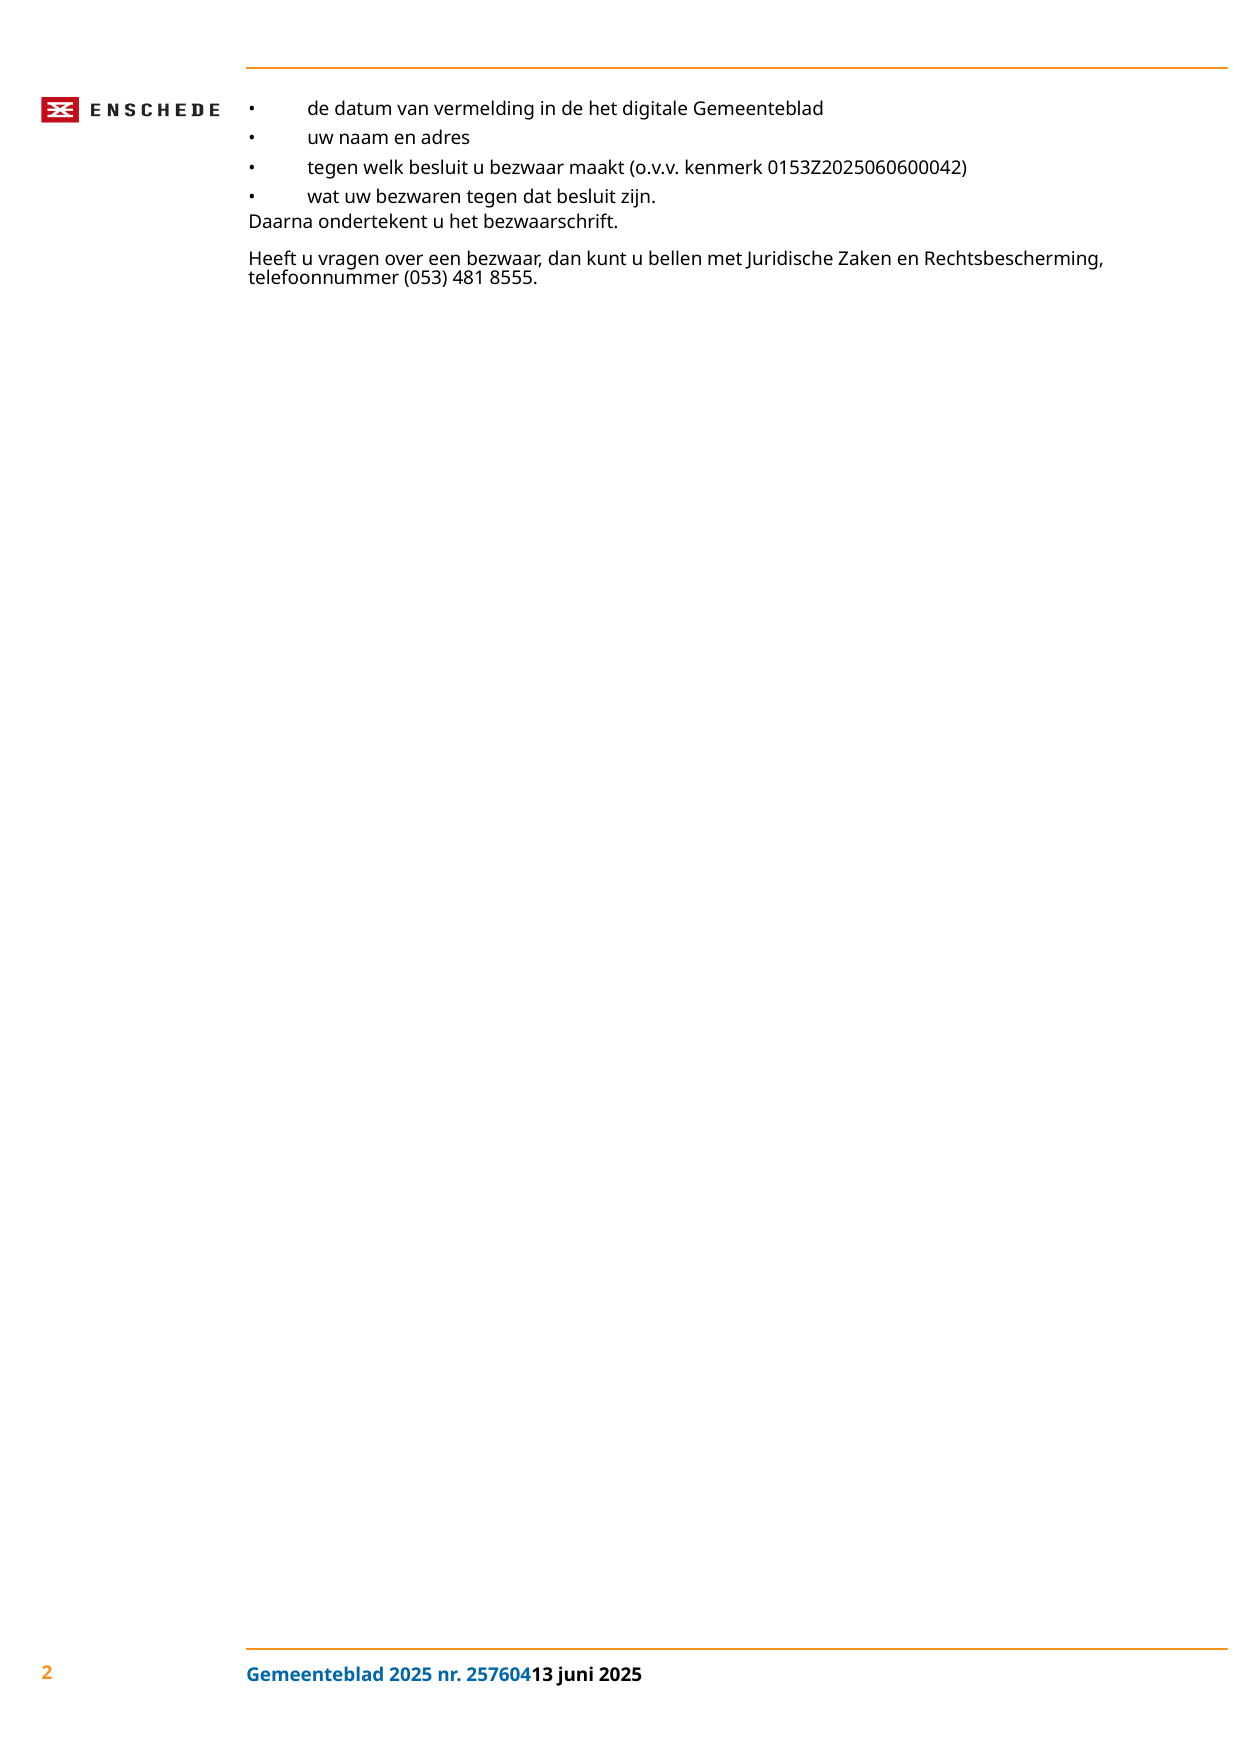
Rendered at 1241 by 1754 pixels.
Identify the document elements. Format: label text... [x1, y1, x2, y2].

list uw naam en adres [248, 124, 1152, 150]
picture [41, 47, 231, 172]
list tegen welk besluit u bezwaar maakt (o.v.v. kenmerk 0153Z2025060600042) [248, 154, 1152, 180]
list wat uw bezwaren tegen dat besluit zijn. [248, 183, 1152, 209]
list de datum van vermelding in de het digitale Gemeenteblad [248, 95, 1152, 121]
text Heeft u vragen over een bezwaar, dan kunt u bellen met Juridische Zaken en Rechtsbescherming, telefoonnummer (053) 481 8555. [248, 250, 1152, 289]
text Daarna ondertekent u het bezwaarschrift. [248, 213, 1152, 232]
